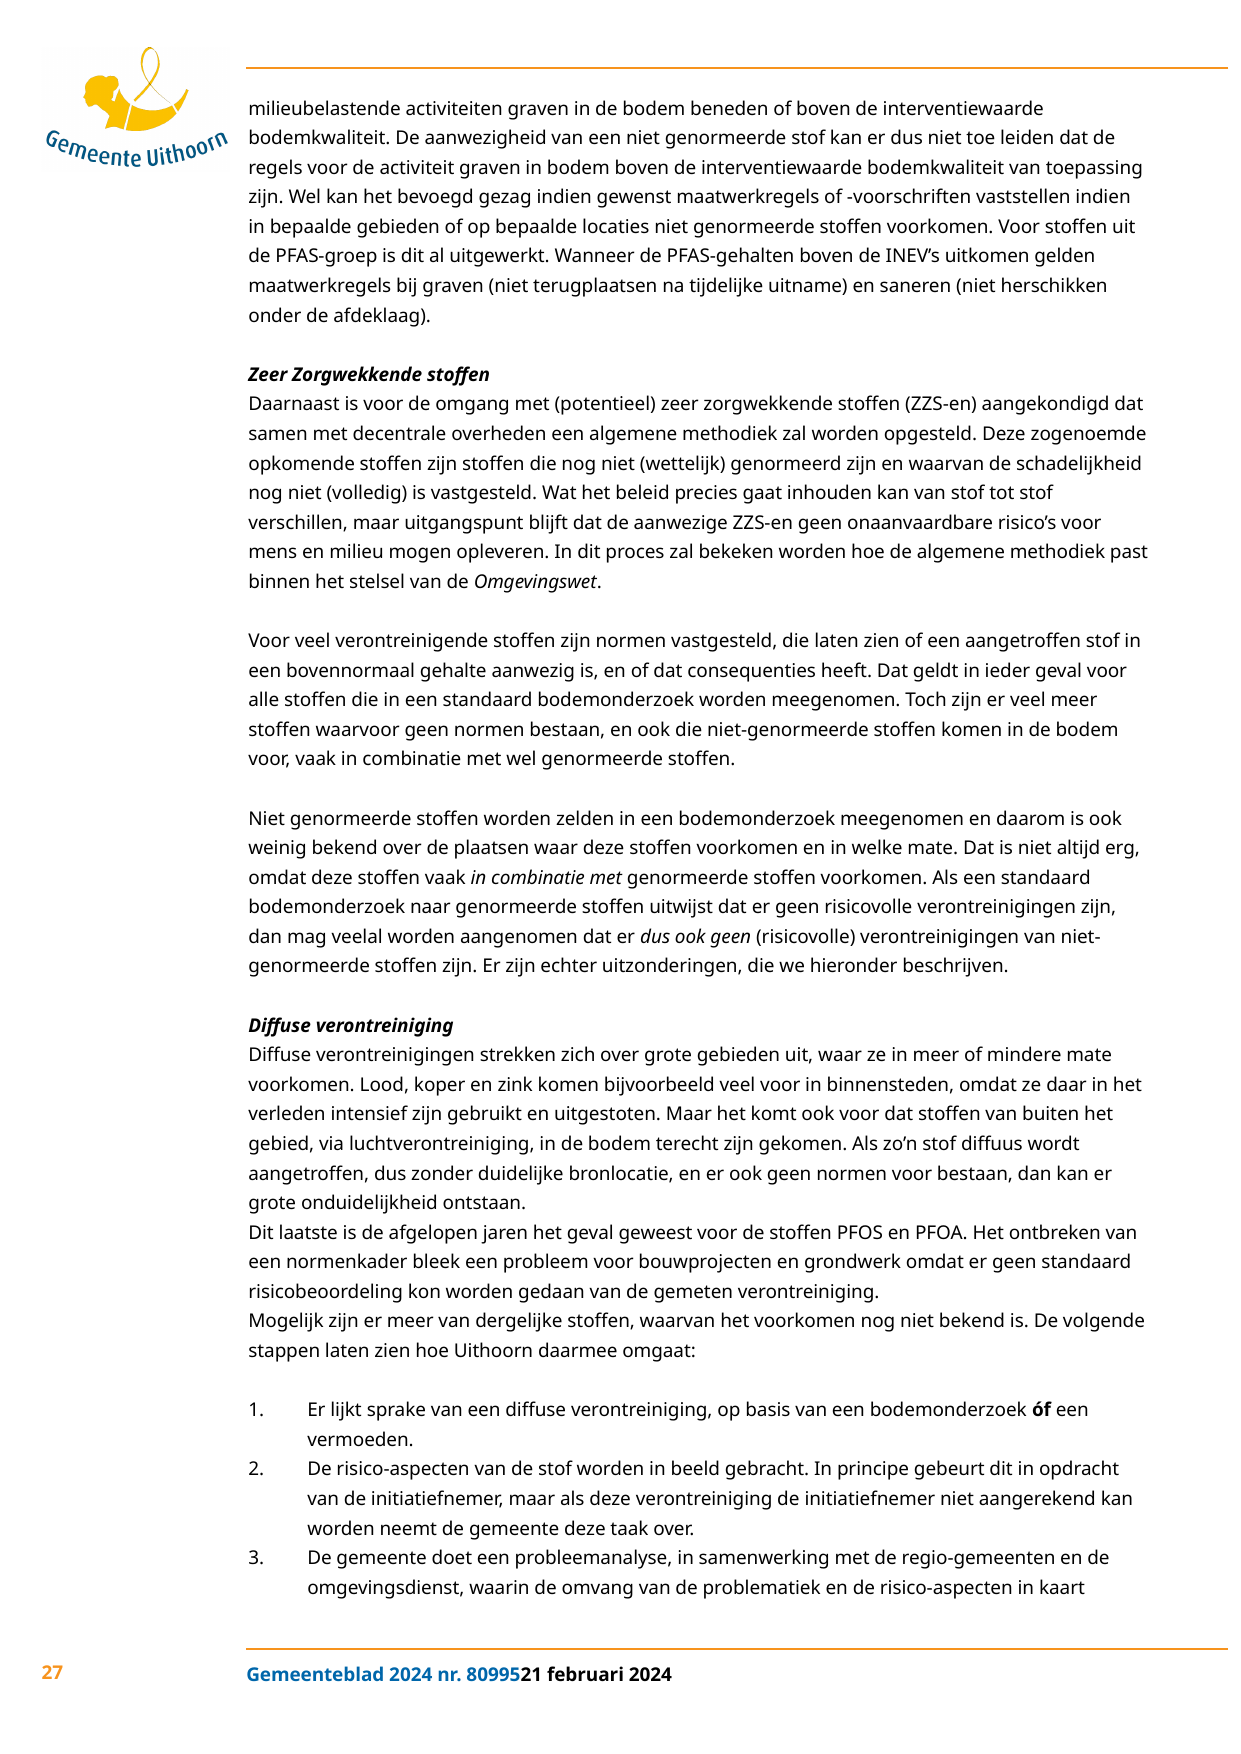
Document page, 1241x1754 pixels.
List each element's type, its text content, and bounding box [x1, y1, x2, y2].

picture [41, 47, 231, 172]
list De risico-aspecten van de stof worden in beeld gebracht. In principe gebeurt dit in opdracht van de initiatiefnemer, maar als deze verontreiniging de initiatiefnemer niet aangerekend kan worden neemt de gemeente deze taak over. [248, 1456, 1152, 1541]
text Diffuse verontreinigingen strekken zich over grote gebieden uit, waar ze in meer of mindere mate voorkomen. Lood, koper en zink komen bijvoorbeeld veel voor in binnensteden, omdat ze daar in het verleden intensief zijn gebruikt en uitgestoten. Maar het komt ook voor dat stoffen van buiten het gebied, via luchtverontreiniging, in de bodem terecht zijn gekomen. Als zo’n stof diffuus wordt aangetroffen, dus zonder duidelijke bronlocatie, en er ook geen normen voor bestaan, dan kan er grote onduidelijkheid ontstaan. [248, 1041, 1152, 1215]
text Daarnaast is voor de omgang met (potentieel) zeer zorgwekkende stoffen (ZZS-en) aangekondigd dat samen met decentrale overheden een algemene methodiek zal worden opgesteld. Deze zogenoemde opkomende stoffen zijn stoffen die nog niet (wettelijk) genormeerd zijn en waarvan de schadelijkheid nog niet (volledig) is vastgesteld. Wat het beleid precies gaat inhouden kan van stof tot stof verschillen, maar uitgangspunt blijft dat de aanwezige ZZS-en geen onaanvaardbare risico’s voor mens en milieu mogen opleveren. In dit proces zal bekeken worden hoe de algemene methodiek past binnen het stelsel van de Omgevingswet. [248, 391, 1152, 594]
text Niet genormeerde stoffen worden zelden in een bodemonderzoek meegenomen en daarom is ook weinig bekend over de plaatsen waar deze stoffen voorkomen en in welke mate. Dat is niet altijd erg, omdat deze stoffen vaak in combinatie met genormeerde stoffen voorkomen. Als een standaard bodemonderzoek naar genormeerde stoffen uitwijst dat er geen risicovolle verontreinigingen zijn, dan mag veelal worden aangenomen dat er dus ook geen (risicovolle) verontreinigingen van niet-genormeerde stoffen zijn. Er zijn echter uitzonderingen, die we hieronder beschrijven. [248, 805, 1152, 978]
text Diffuse verontreiniging [248, 1012, 1152, 1038]
text Voor veel verontreinigende stoffen zijn normen vastgesteld, die laten zien of een aangetroffen stof in een bovennormaal gehalte aanwezig is, en of dat consequenties heeft. Dat geldt in ieder geval voor alle stoffen die in een standaard bodemonderzoek worden meegenomen. Toch zijn er veel meer stoffen waarvoor geen normen bestaan, en ook die niet-genormeerde stoffen komen in de bodem voor, vaak in combinatie met wel genormeerde stoffen. [248, 627, 1152, 771]
text milieubelastende activiteiten graven in de bodem beneden of boven de interventiewaarde bodemkwaliteit. De aanwezigheid van een niet genormeerde stof kan er dus niet toe leiden dat de regels voor de activiteit graven in bodem boven de interventiewaarde bodemkwaliteit van toepassing zijn. Wel kan het bevoegd gezag indien gewenst maatwerkregels of -voorschriften vaststellen indien in bepaalde gebieden of op bepaalde locaties niet genormeerde stoffen voorkomen. Voor stoffen uit de PFAS-groep is dit al uitgewerkt. Wanneer de PFAS-gehalten boven de INEV’s uitkomen gelden maatwerkregels bij graven (niet terugplaatsen na tijdelijke uitname) en saneren (niet herschikken onder de afdeklaag). [248, 95, 1152, 328]
text Dit laatste is de afgelopen jaren het geval geweest voor de stoffen PFOS en PFOA. Het ontbreken van een normenkader bleek een probleem voor bouwprojecten en grondwerk omdat er geen standaard risicobeoordeling kon worden gedaan van de gemeten verontreiniging. [248, 1219, 1152, 1304]
text Zeer Zorgwekkende stoffen [248, 361, 1152, 387]
text Mogelijk zijn er meer van dergelijke stoffen, waarvan het voorkomen nog niet bekend is. De volgende stappen laten zien hoe Uithoorn daarmee omgaat: [248, 1308, 1152, 1363]
list De gemeente doet een probleemanalyse, in samenwerking met de regio-gemeenten en de omgevingsdienst, waarin de omvang van de problematiek en de risico-aspecten in kaart [248, 1544, 1152, 1600]
list Er lijkt sprake van een diffuse verontreiniging, op basis van een bodemonderzoek óf een vermoeden. [248, 1396, 1152, 1452]
